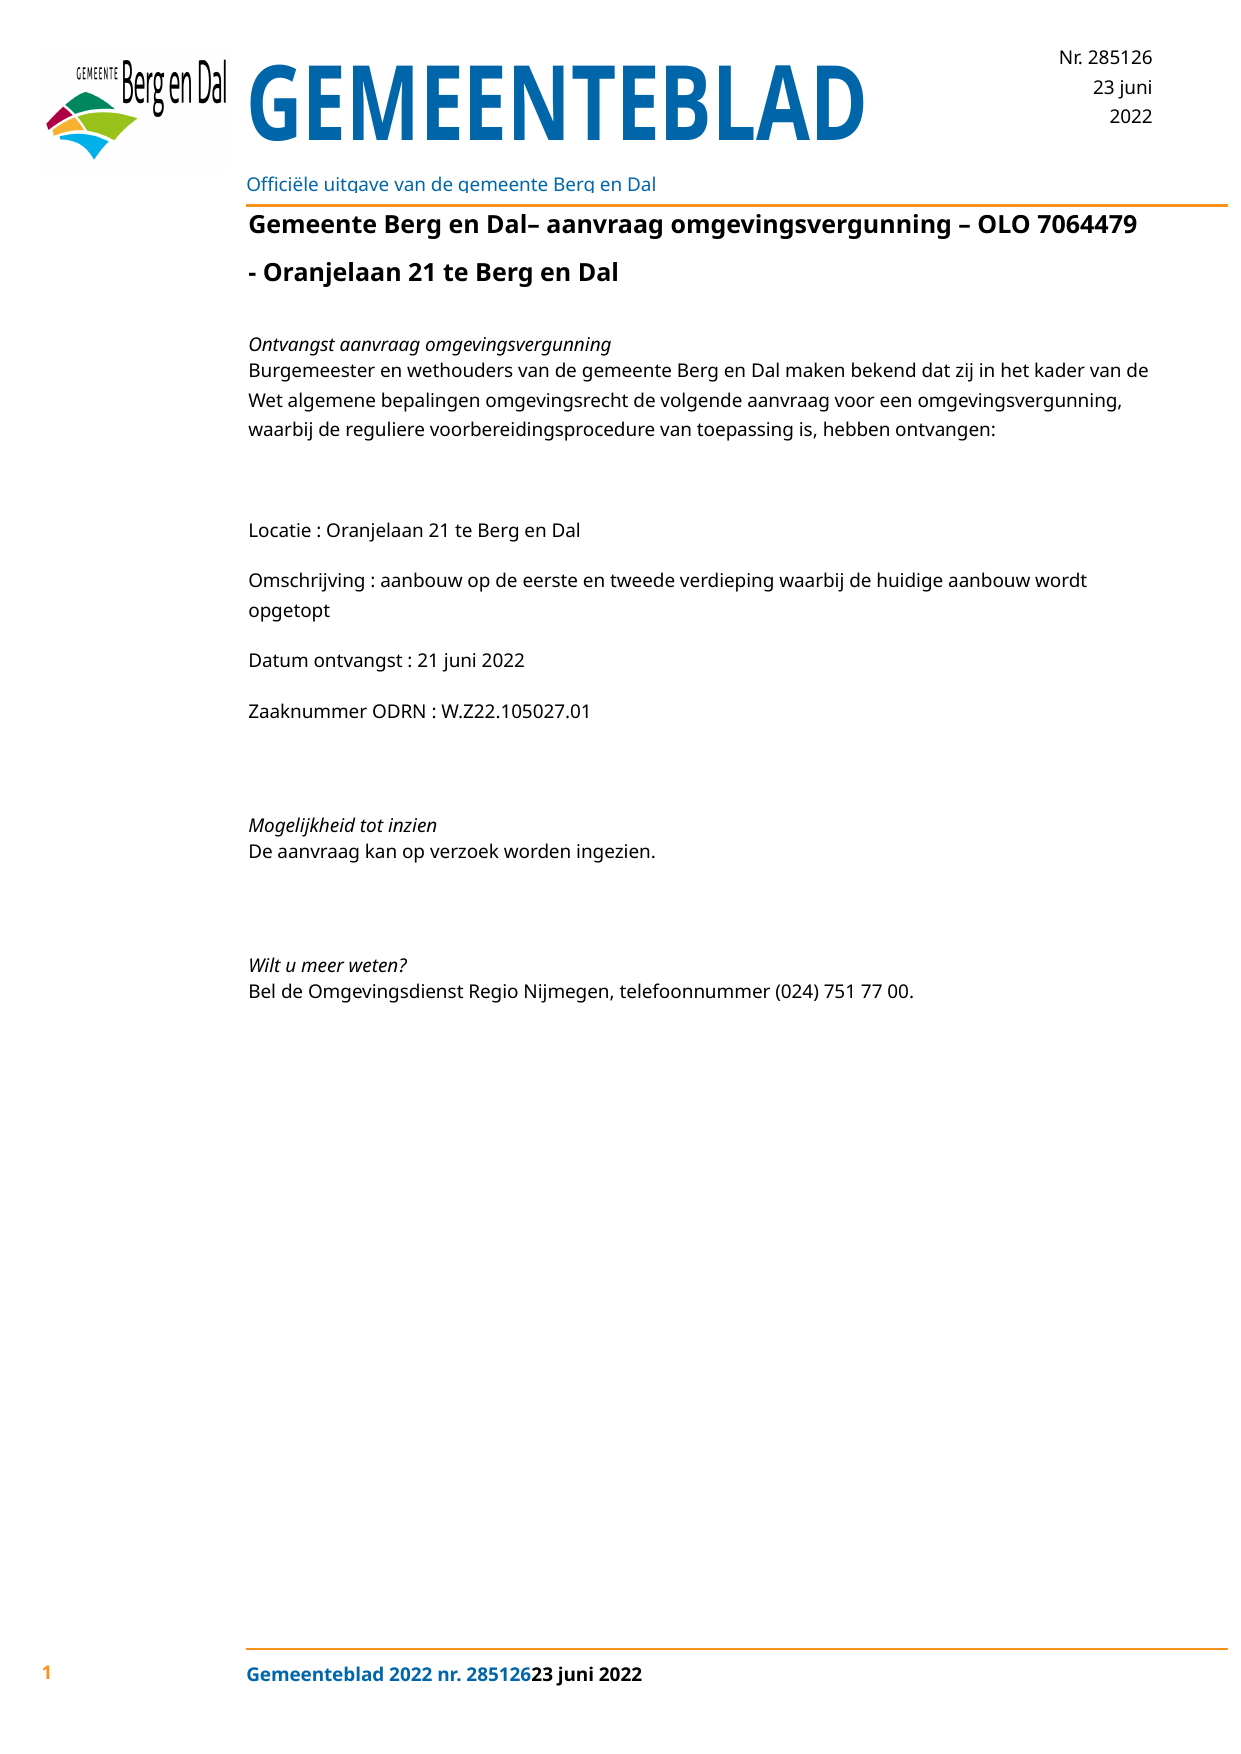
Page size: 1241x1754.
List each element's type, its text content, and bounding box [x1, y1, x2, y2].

picture [41, 47, 231, 172]
text Bel de Omgevingsdienst Regio Nijmegen, telefoonnummer (024) 751 77 00. [248, 978, 1152, 1004]
text Datum ontvangst : 21 juni 2022 [248, 648, 1152, 673]
text Ontvangst aanvraag omgevingsvergunning [248, 331, 1152, 357]
text De aanvraag kan op verzoek worden ingezien. [248, 838, 1152, 864]
text Mogelijkheid tot inzien [248, 812, 1152, 838]
text Locatie : Oranjelaan 21 te Berg en Dal [248, 517, 1152, 543]
text Gemeente Berg en Dal– aanvraag omgevingsvergunning – OLO 7064479 - Oranjelaan 21 te Berg en Dal [248, 207, 1152, 288]
text Omschrijving : aanbouw op de eerste en tweede verdieping waarbij de huidige aanbouw wordt opgetopt [248, 568, 1152, 623]
text Wilt u meer weten? [248, 952, 1152, 978]
text Zaaknummer ODRN : W.Z22.105027.01 [248, 698, 1152, 724]
text Burgemeester en wethouders van de gemeente Berg en Dal maken bekend dat zij in het kader van de Wet algemene bepalingen omgevingsrecht de volgende aanvraag voor een omgevingsvergunning, waarbij de reguliere voorbereidingsprocedure van toepassing is, hebben ontvangen: [248, 357, 1152, 442]
